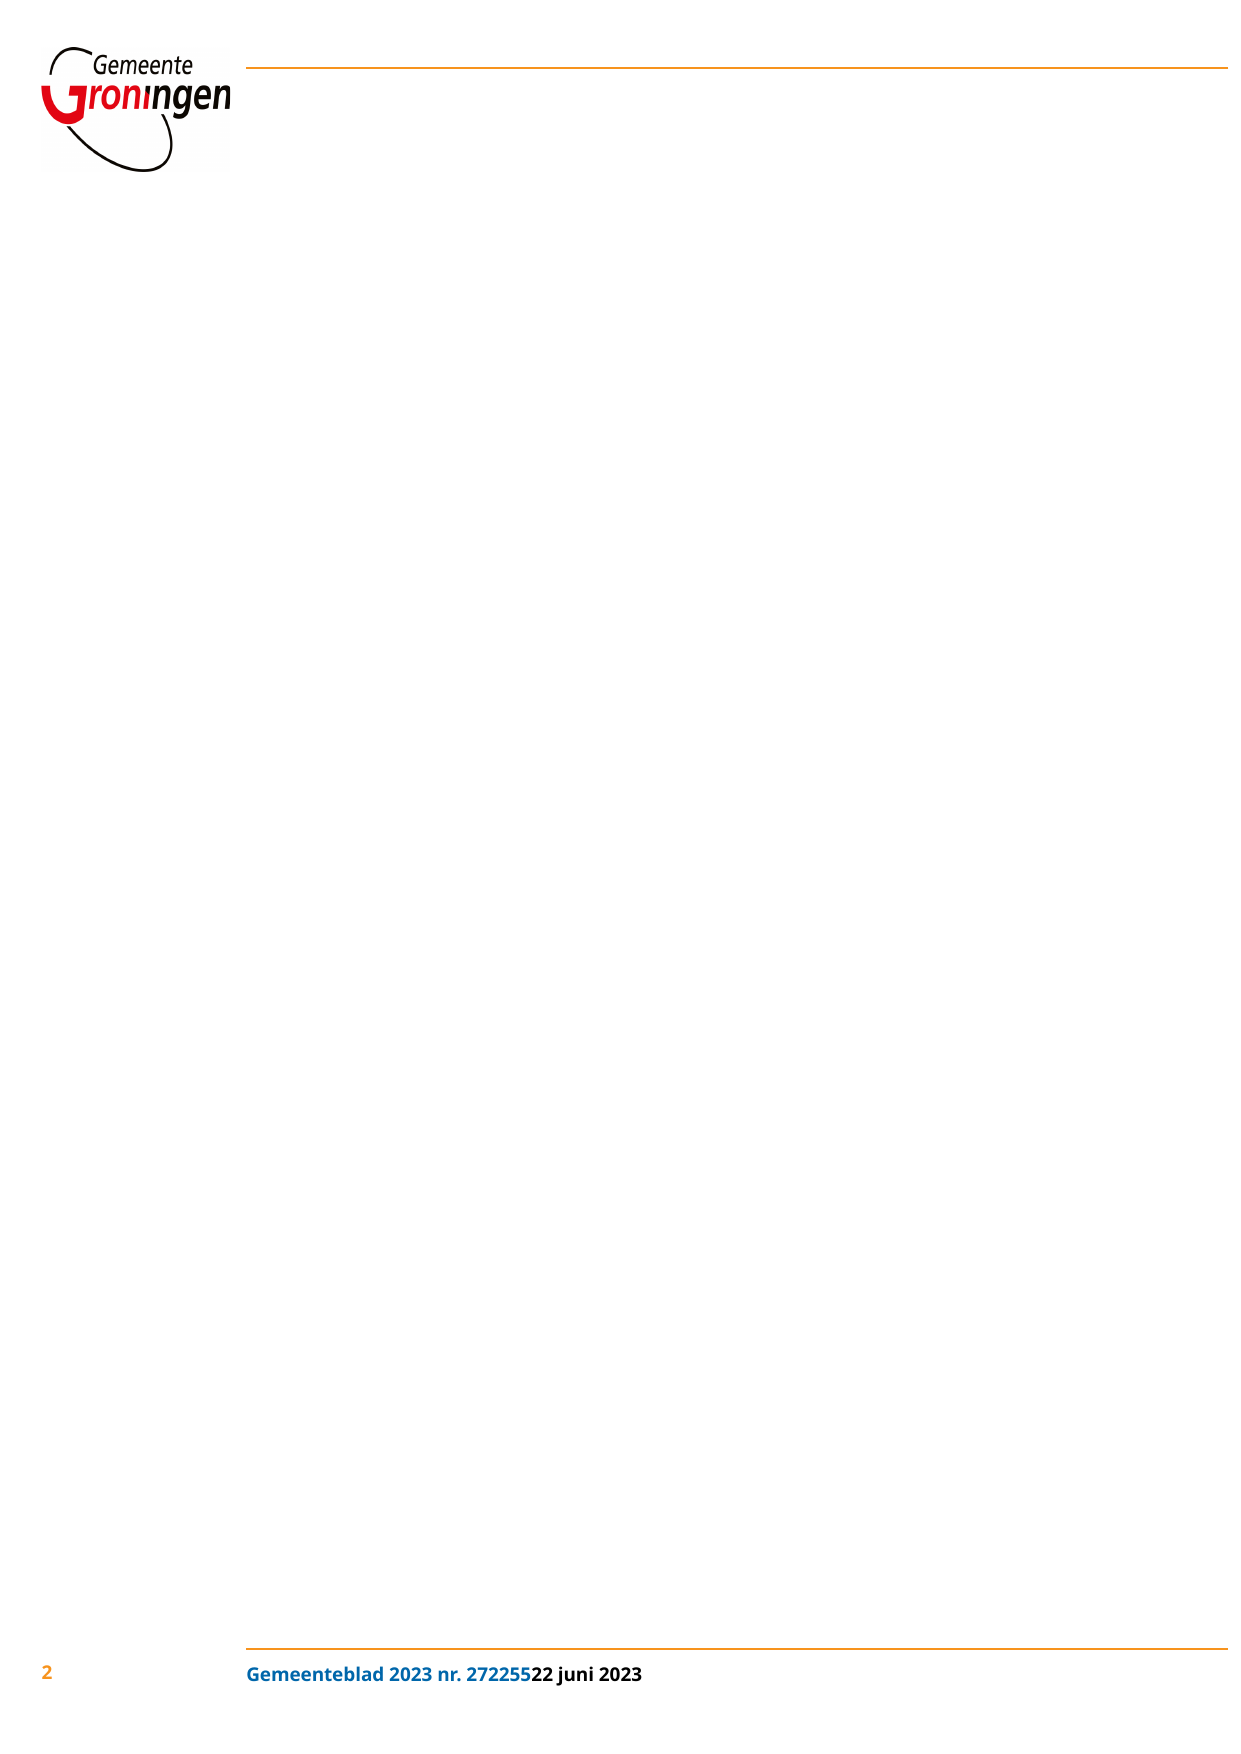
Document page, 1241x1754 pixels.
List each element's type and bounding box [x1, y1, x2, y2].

picture [41, 47, 231, 172]
